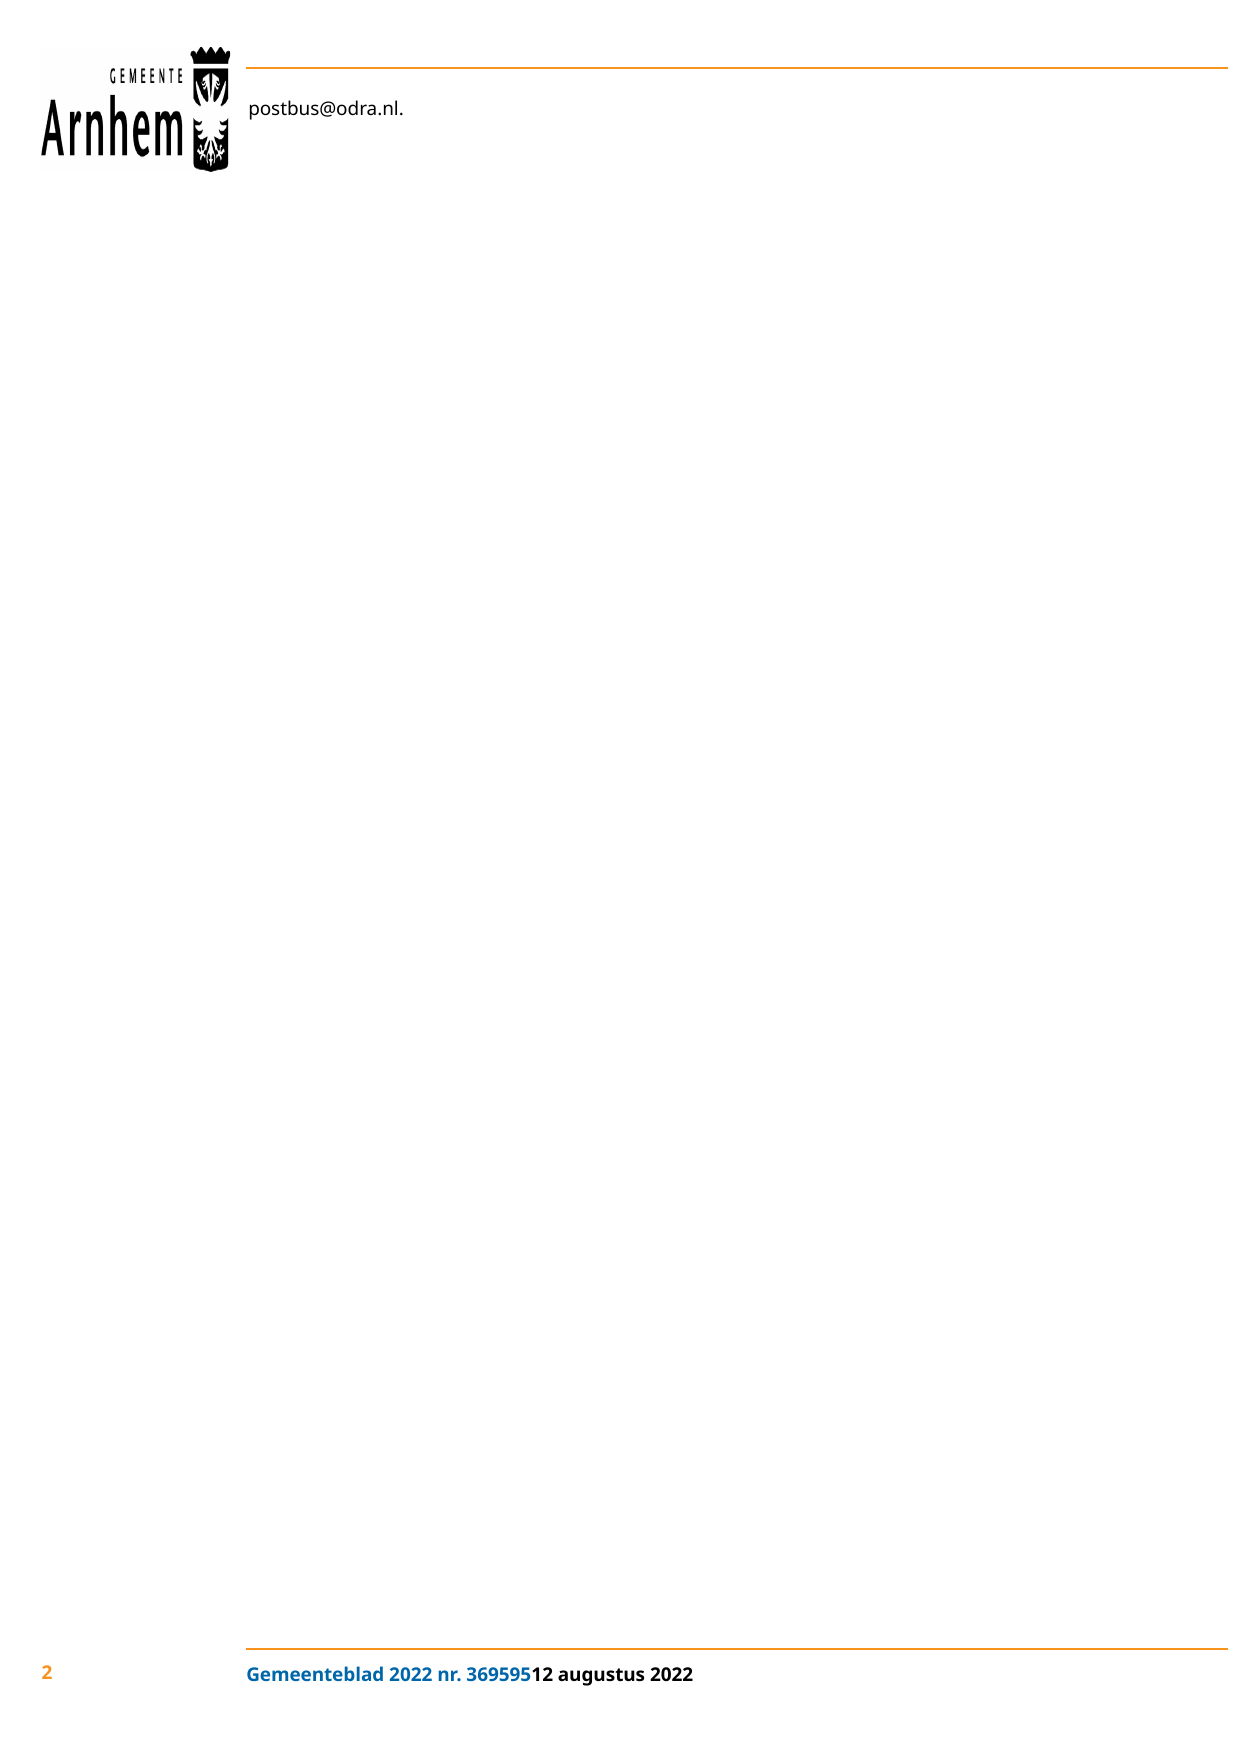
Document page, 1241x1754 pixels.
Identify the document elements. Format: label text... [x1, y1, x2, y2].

picture [41, 47, 231, 172]
text postbus@odra.nl. [248, 95, 1152, 121]
